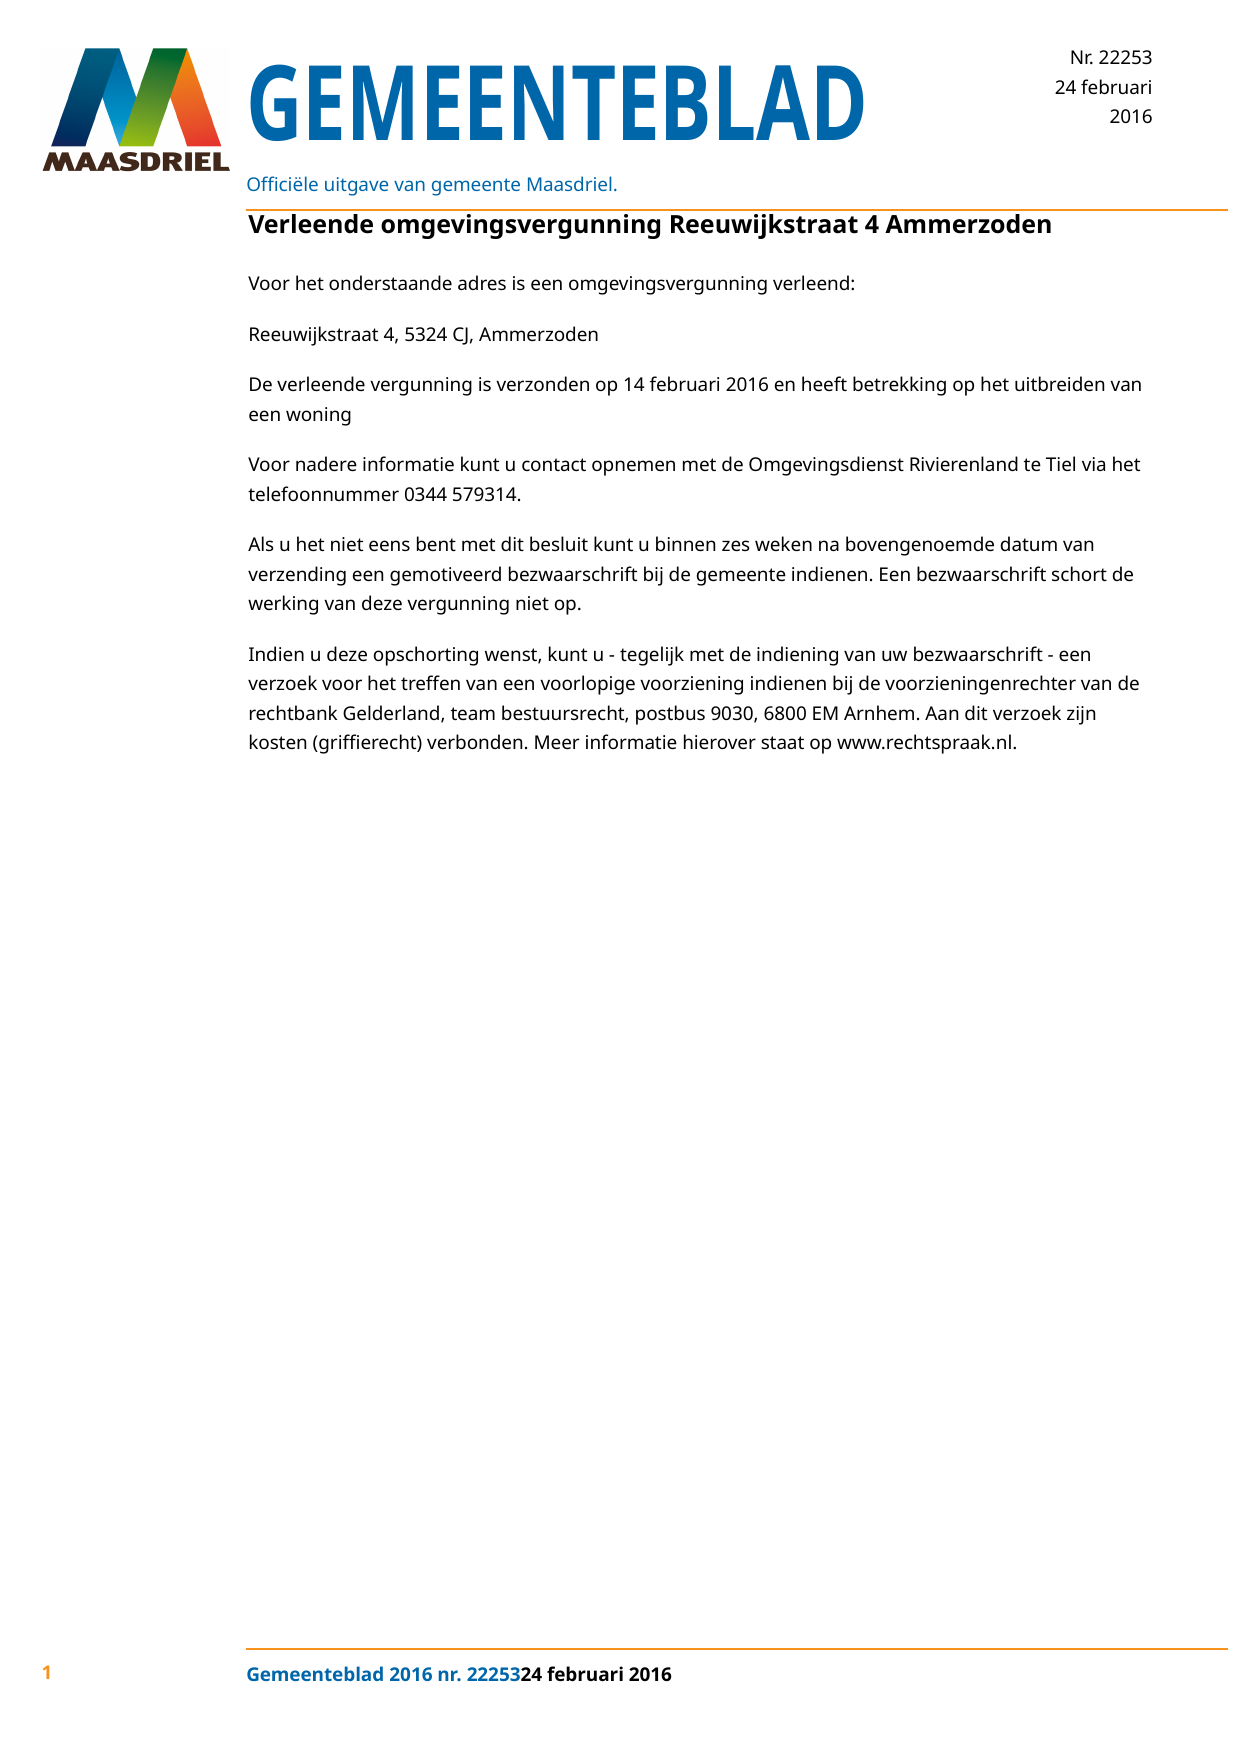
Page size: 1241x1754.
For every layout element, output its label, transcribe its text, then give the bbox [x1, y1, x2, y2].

text Voor het onderstaande adres is een omgevingsvergunning verleend: [248, 270, 1152, 296]
text Reeuwijkstraat 4, 5324 CJ, Ammerzoden [248, 321, 1152, 346]
picture [41, 47, 231, 172]
text Als u het niet eens bent met dit besluit kunt u binnen zes weken na bovengenoemde datum van verzending een gemotiveerd bezwaarschrift bij de gemeente indienen. Een bezwaarschrift schort de werking van deze vergunning niet op. [248, 531, 1152, 616]
text Verleende omgevingsvergunning Reeuwijkstraat 4 Ammerzoden [248, 211, 1152, 241]
text Indien u deze opschorting wenst, kunt u - tegelijk met de indiening van uw bezwaarschrift - een verzoek voor het treffen van een voorlopige voorziening indienen bij de voorzieningenrechter van de rechtbank Gelderland, team bestuursrecht, postbus 9030, 6800 EM Arnhem. Aan dit verzoek zijn kosten (griffierecht) verbonden. Meer informatie hierover staat op www.rechtspraak.nl. [248, 641, 1152, 755]
text Voor nadere informatie kunt u contact opnemen met de Omgevingsdienst Rivierenland te Tiel via het telefoonnummer 0344 579314. [248, 451, 1152, 506]
text De verleende vergunning is verzonden op 14 februari 2016 en heeft betrekking op het uitbreiden van een woning [248, 371, 1152, 426]
